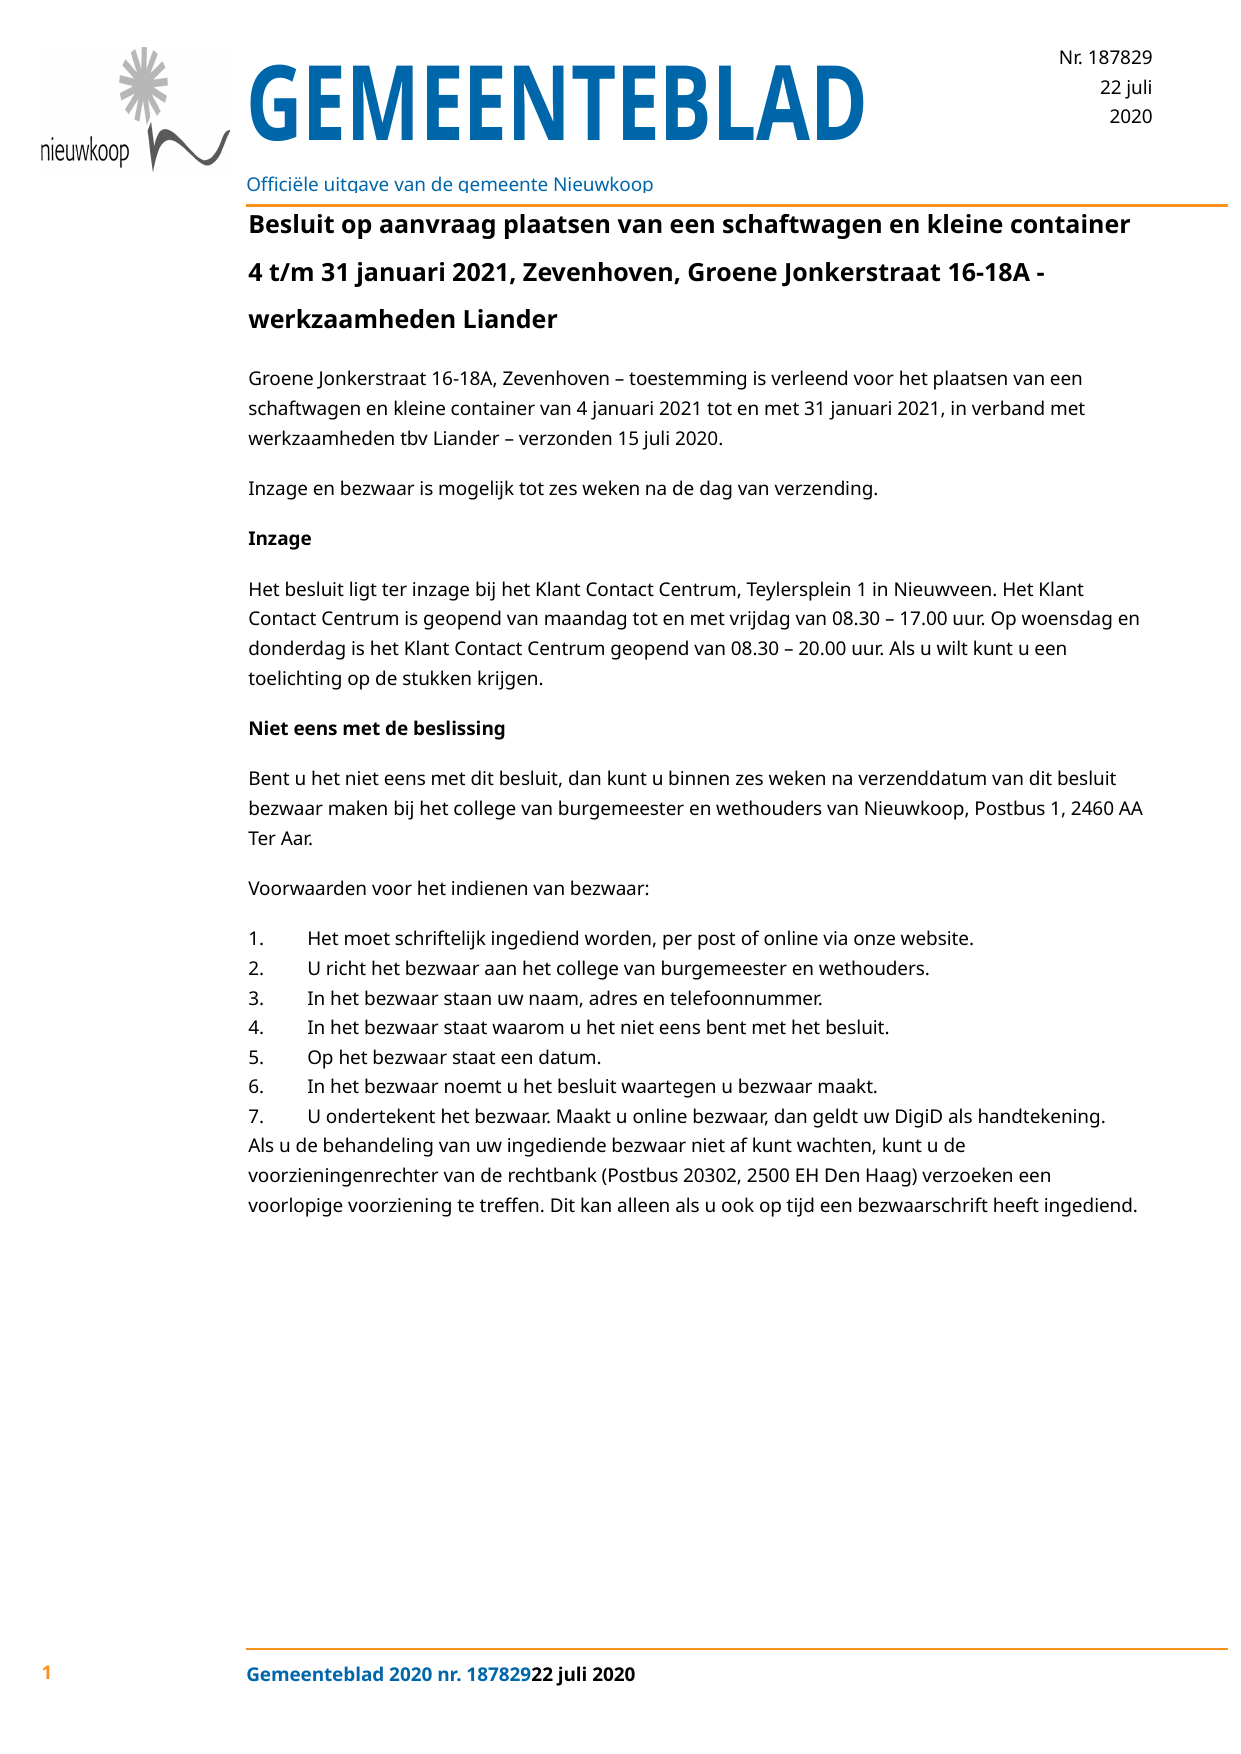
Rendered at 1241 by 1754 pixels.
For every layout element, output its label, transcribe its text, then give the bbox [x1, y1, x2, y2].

list In het bezwaar staat waarom u het niet eens bent met het besluit. [248, 1014, 1152, 1040]
text Inzage en bezwaar is mogelijk tot zes weken na de dag van verzending. [248, 475, 1152, 501]
list Op het bezwaar staat een datum. [248, 1044, 1152, 1069]
text Inzage [248, 526, 1152, 551]
text Besluit op aanvraag plaatsen van een schaftwagen en kleine container 4 t/m 31 januari 2021, Zevenhoven, Groene Jonkerstraat 16-18A - werkzaamheden Liander [248, 207, 1152, 336]
list Het moet schriftelijk ingediend worden, per post of online via onze website. [248, 926, 1152, 951]
text Als u de behandeling van uw ingediende bezwaar niet af kunt wachten, kunt u de voorzieningenrechter van de rechtbank (Postbus 20302, 2500 EH Den Haag) verzoeken een voorlopige voorziening te treffen. Dit kan alleen als u ook op tijd een bezwaarschrift heeft ingediend. [248, 1133, 1152, 1217]
list In het bezwaar noemt u het besluit waartegen u bezwaar maakt. [248, 1073, 1152, 1099]
text Voorwaarden voor het indienen van bezwaar: [248, 875, 1152, 901]
list U richt het bezwaar aan het college van burgemeester en wethouders. [248, 955, 1152, 981]
list U ondertekent het bezwaar. Maakt u online bezwaar, dan geldt uw DigiD als handtekening. [248, 1103, 1152, 1129]
text Groene Jonkerstraat 16-18A, Zevenhoven – toestemming is verleend voor het plaatsen van een schaftwagen en kleine container van 4 januari 2021 tot en met 31 januari 2021, in verband met werkzaamheden tbv Liander – verzonden 15 juli 2020. [248, 366, 1152, 450]
list In het bezwaar staan uw naam, adres en telefoonnummer. [248, 985, 1152, 1010]
picture [41, 47, 231, 172]
text Het besluit ligt ter inzage bij het Klant Contact Centrum, Teylersplein 1 in Nieuwveen. Het Klant Contact Centrum is geopend van maandag tot en met vrijdag van 08.30 – 17.00 uur. Op woensdag en donderdag is het Klant Contact Centrum geopend van 08.30 – 20.00 uur. Als u wilt kunt u een toelichting op de stukken krijgen. [248, 576, 1152, 690]
text Niet eens met de beslissing [248, 715, 1152, 741]
text Bent u het niet eens met dit besluit, dan kunt u binnen zes weken na verzenddatum van dit besluit bezwaar maken bij het college van burgemeester en wethouders van Nieuwkoop, Postbus 1, 2460 AA Ter Aar. [248, 766, 1152, 850]
